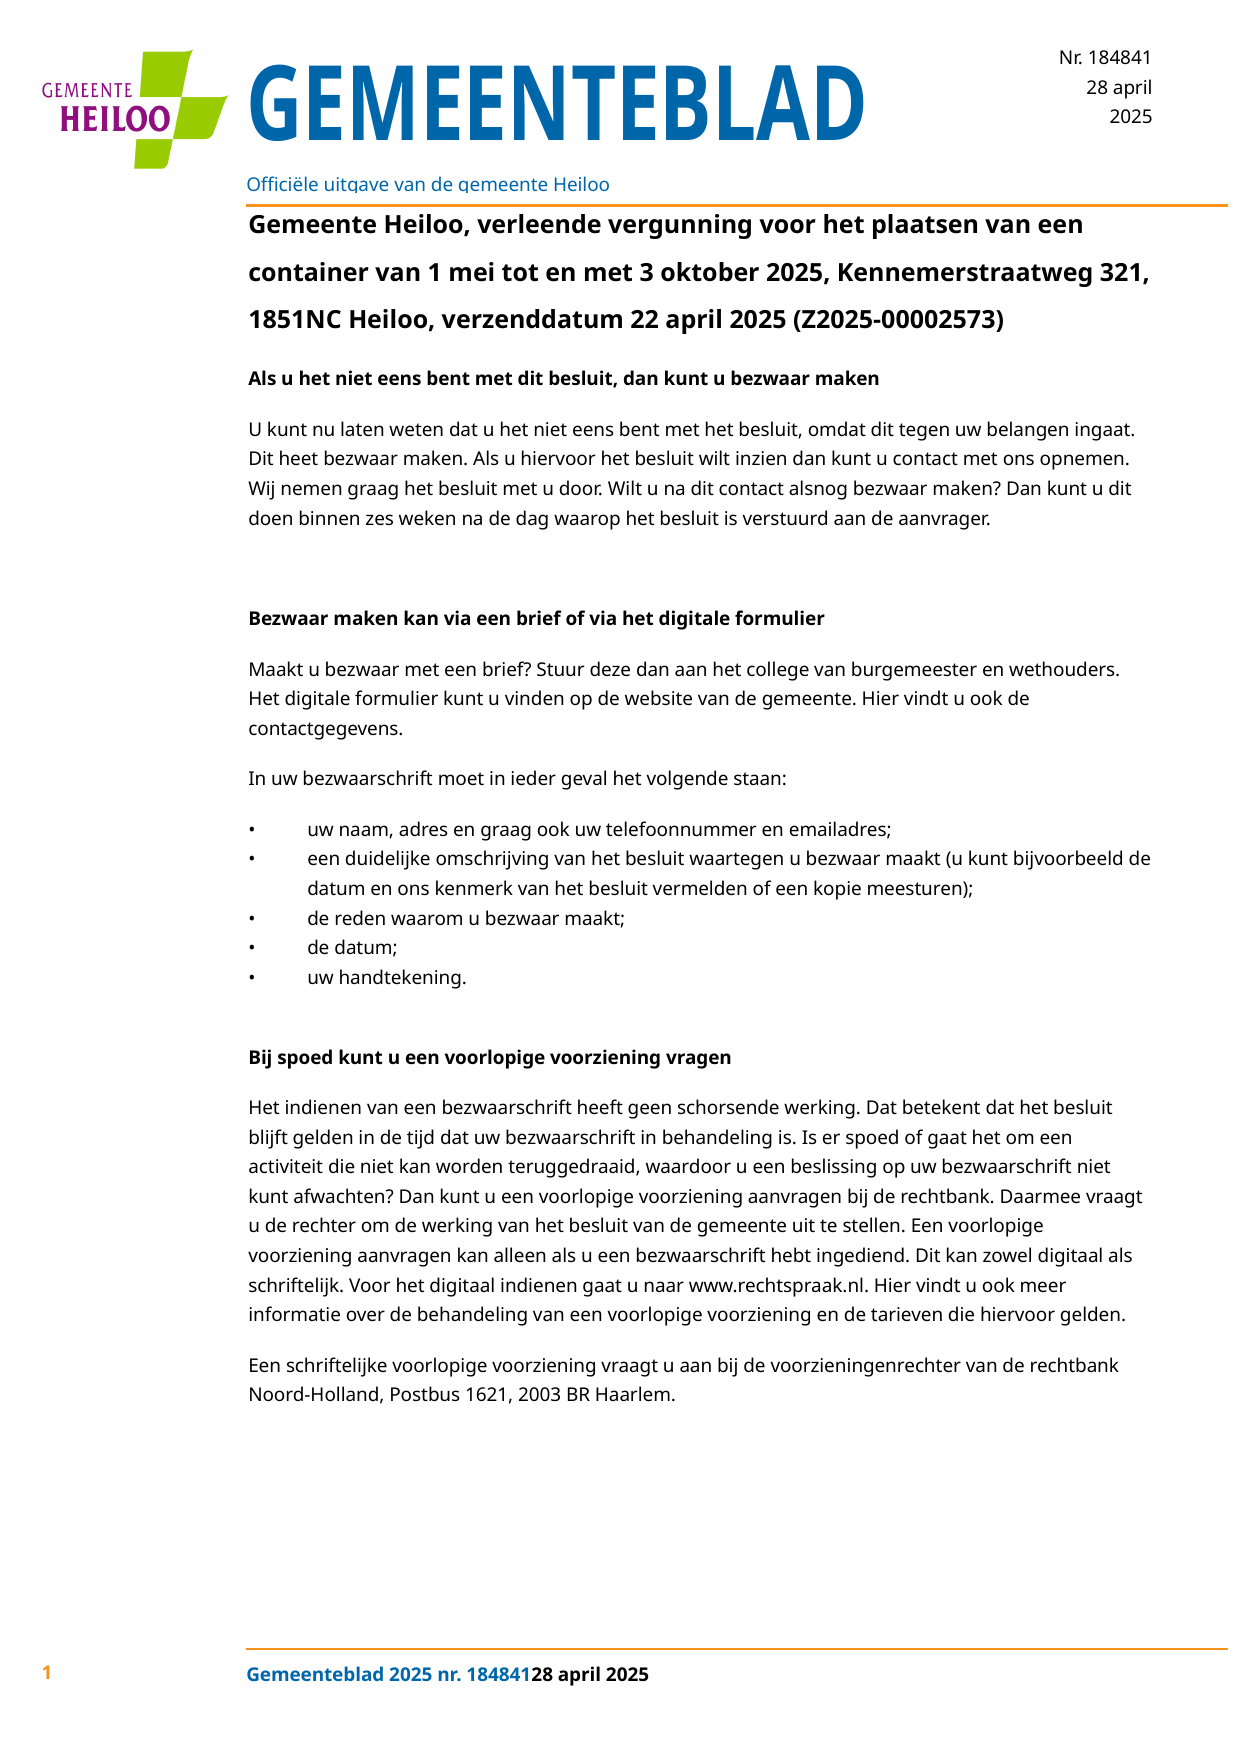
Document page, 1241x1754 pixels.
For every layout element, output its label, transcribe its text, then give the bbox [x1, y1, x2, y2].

list de reden waarom u bezwaar maakt; [248, 905, 1152, 930]
list de datum; [248, 934, 1152, 960]
picture [41, 47, 231, 172]
text Maakt u bezwaar met een brief? Stuur deze dan aan het college van burgemeester en wethouders. Het digitale formulier kunt u vinden op de website van de gemeente. Hier vindt u ook de contactgegevens. [248, 656, 1152, 741]
text Bezwaar maken kan via een brief of via het digitale formulier [248, 606, 1152, 631]
text Gemeente Heiloo, verleende vergunning voor het plaatsen van een container van 1 mei tot en met 3 oktober 2025, Kennemerstraatweg 321, 1851NC Heiloo, verzenddatum 22 april 2025 (Z2025-00002573) [248, 207, 1152, 336]
list uw naam, adres en graag ook uw telefoonnummer en emailadres; [248, 816, 1152, 842]
text In uw bezwaarschrift moet in ieder geval het volgende staan: [248, 766, 1152, 791]
list een duidelijke omschrijving van het besluit waartegen u bezwaar maakt (u kunt bijvoorbeeld de datum en ons kenmerk van het besluit vermelden of een kopie meesturen); [248, 846, 1152, 901]
text Een schriftelijke voorlopige voorziening vraagt u aan bij de voorzieningenrechter van de rechtbank Noord-Holland, Postbus 1621, 2003 BR Haarlem. [248, 1352, 1152, 1407]
text Bij spoed kunt u een voorlopige voorziening vragen [248, 1044, 1152, 1069]
text Het indienen van een bezwaarschrift heeft geen schorsende werking. Dat betekent dat het besluit blijft gelden in de tijd dat uw bezwaarschrift in behandeling is. Is er spoed of gaat het om een activiteit die niet kan worden teruggedraaid, waardoor u een beslissing op uw bezwaarschrift niet kunt afwachten? Dan kunt u een voorlopige voorziening aanvragen bij de rechtbank. Daarmee vraagt u de rechter om de werking van het besluit van de gemeente uit te stellen. Een voorlopige voorziening aanvragen kan alleen als u een bezwaarschrift hebt ingediend. Dit kan zowel digitaal als schriftelijk. Voor het digitaal indienen gaat u naar www.rechtspraak.nl. Hier vindt u ook meer informatie over de behandeling van een voorlopige voorziening en de tarieven die hiervoor gelden. [248, 1094, 1152, 1327]
text U kunt nu laten weten dat u het niet eens bent met het besluit, omdat dit tegen uw belangen ingaat. Dit heet bezwaar maken. Als u hiervoor het besluit wilt inzien dan kunt u contact met ons opnemen. Wij nemen graag het besluit met u door. Wilt u na dit contact alsnog bezwaar maken? Dan kunt u dit doen binnen zes weken na de dag waarop het besluit is verstuurd aan de aanvrager. [248, 416, 1152, 530]
text Als u het niet eens bent met dit besluit, dan kunt u bezwaar maken [248, 366, 1152, 391]
list uw handtekening. [248, 964, 1152, 989]
